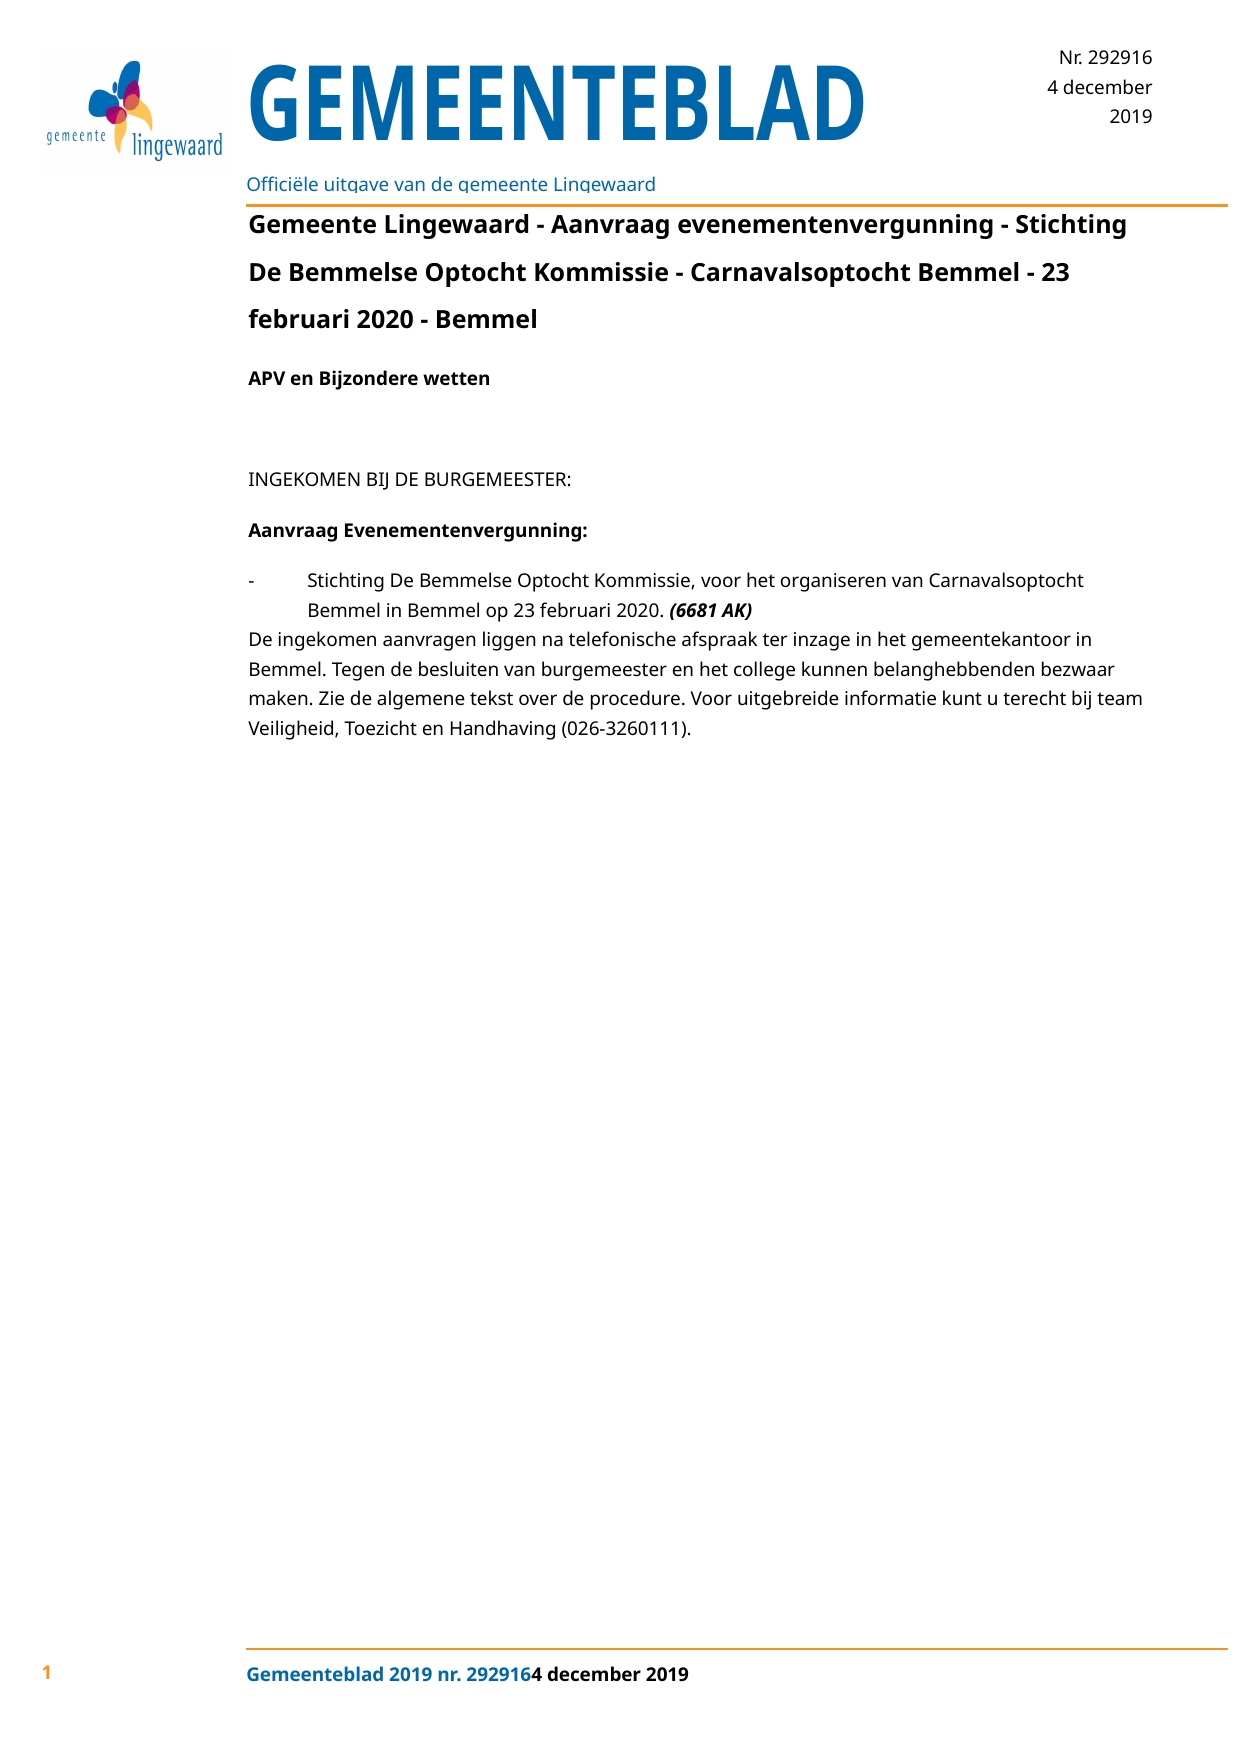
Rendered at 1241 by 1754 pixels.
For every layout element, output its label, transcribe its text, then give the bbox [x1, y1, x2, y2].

text APV en Bijzondere wetten [248, 366, 1152, 391]
text Aanvraag Evenementenvergunning: [248, 517, 1152, 542]
list Stichting De Bemmelse Optocht Kommissie, voor het organiseren van Carnavalsoptocht Bemmel in Bemmel op 23 februari 2020. (6681 AK) [248, 567, 1152, 622]
picture [41, 47, 231, 172]
text Gemeente Lingewaard - Aanvraag evenementenvergunning - Stichting De Bemmelse Optocht Kommissie - Carnavalsoptocht Bemmel - 23 februari 2020 - Bemmel [248, 207, 1152, 336]
text INGEKOMEN BIJ DE BURGEMEESTER: [248, 466, 1152, 492]
text De ingekomen aanvragen liggen na telefonische afspraak ter inzage in het gemeentekantoor in Bemmel. Tegen de besluiten van burgemeester en het college kunnen belanghebbenden bezwaar maken. Zie de algemene tekst over de procedure. Voor uitgebreide informatie kunt u terecht bij team Veiligheid, Toezicht en Handhaving (026-3260111). [248, 626, 1152, 741]
